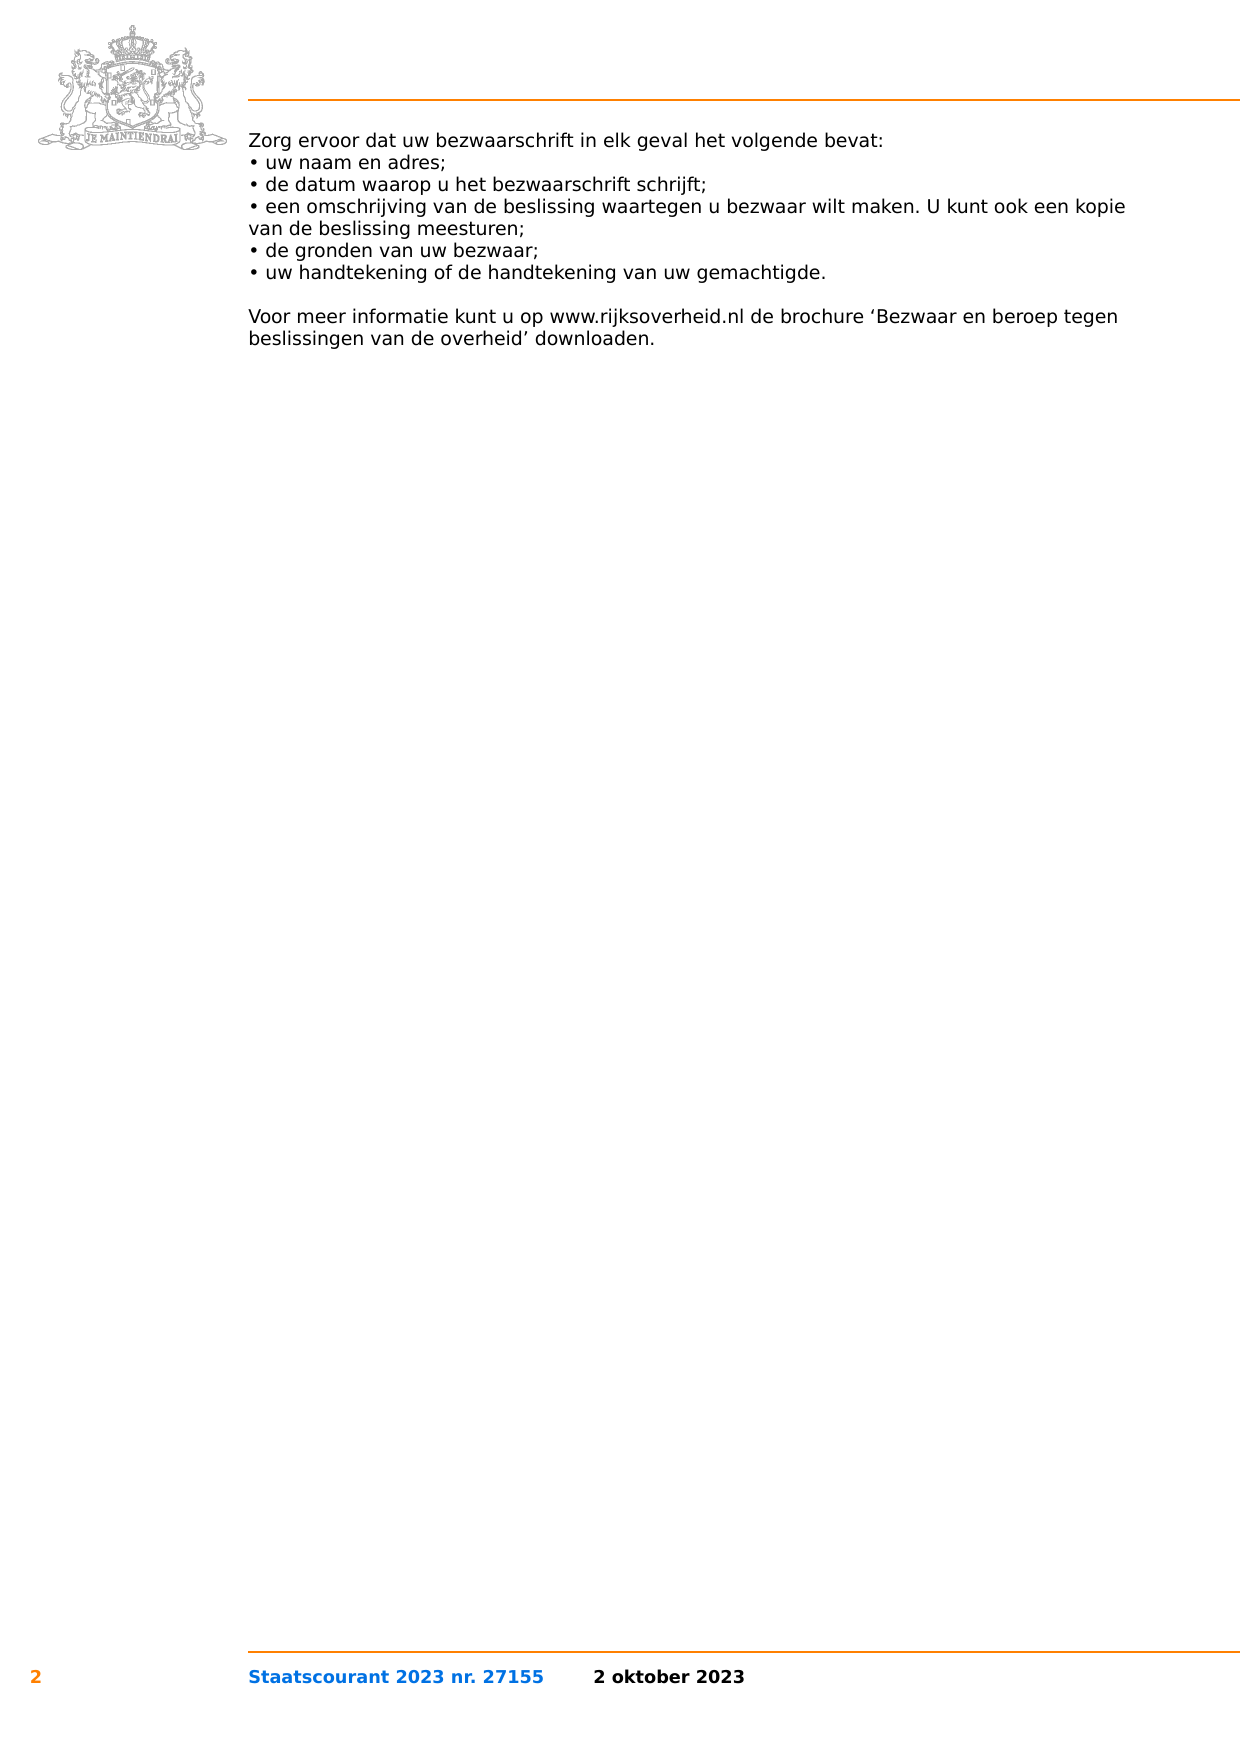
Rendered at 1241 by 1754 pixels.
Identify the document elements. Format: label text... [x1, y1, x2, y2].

text Voor meer informatie kunt u op www.rijksoverheid.nl de brochure ‘Bezwaar en beroep tegen beslissingen van de overheid’ downloaden. [248, 306, 1163, 349]
text • de datum waarop u het bezwaarschrift schrijft; [248, 174, 1163, 196]
picture [38, 25, 227, 150]
text Zorg ervoor dat uw bezwaarschrift in elk geval het volgende bevat: [248, 130, 1163, 152]
text • de gronden van uw bezwaar; [248, 240, 1163, 262]
text • een omschrijving van de beslissing waartegen u bezwaar wilt maken. U kunt ook een kopie van de beslissing meesturen; [248, 196, 1163, 240]
text • uw naam en adres; [248, 152, 1163, 174]
text • uw handtekening of de handtekening van uw gemachtigde. [248, 262, 1163, 284]
